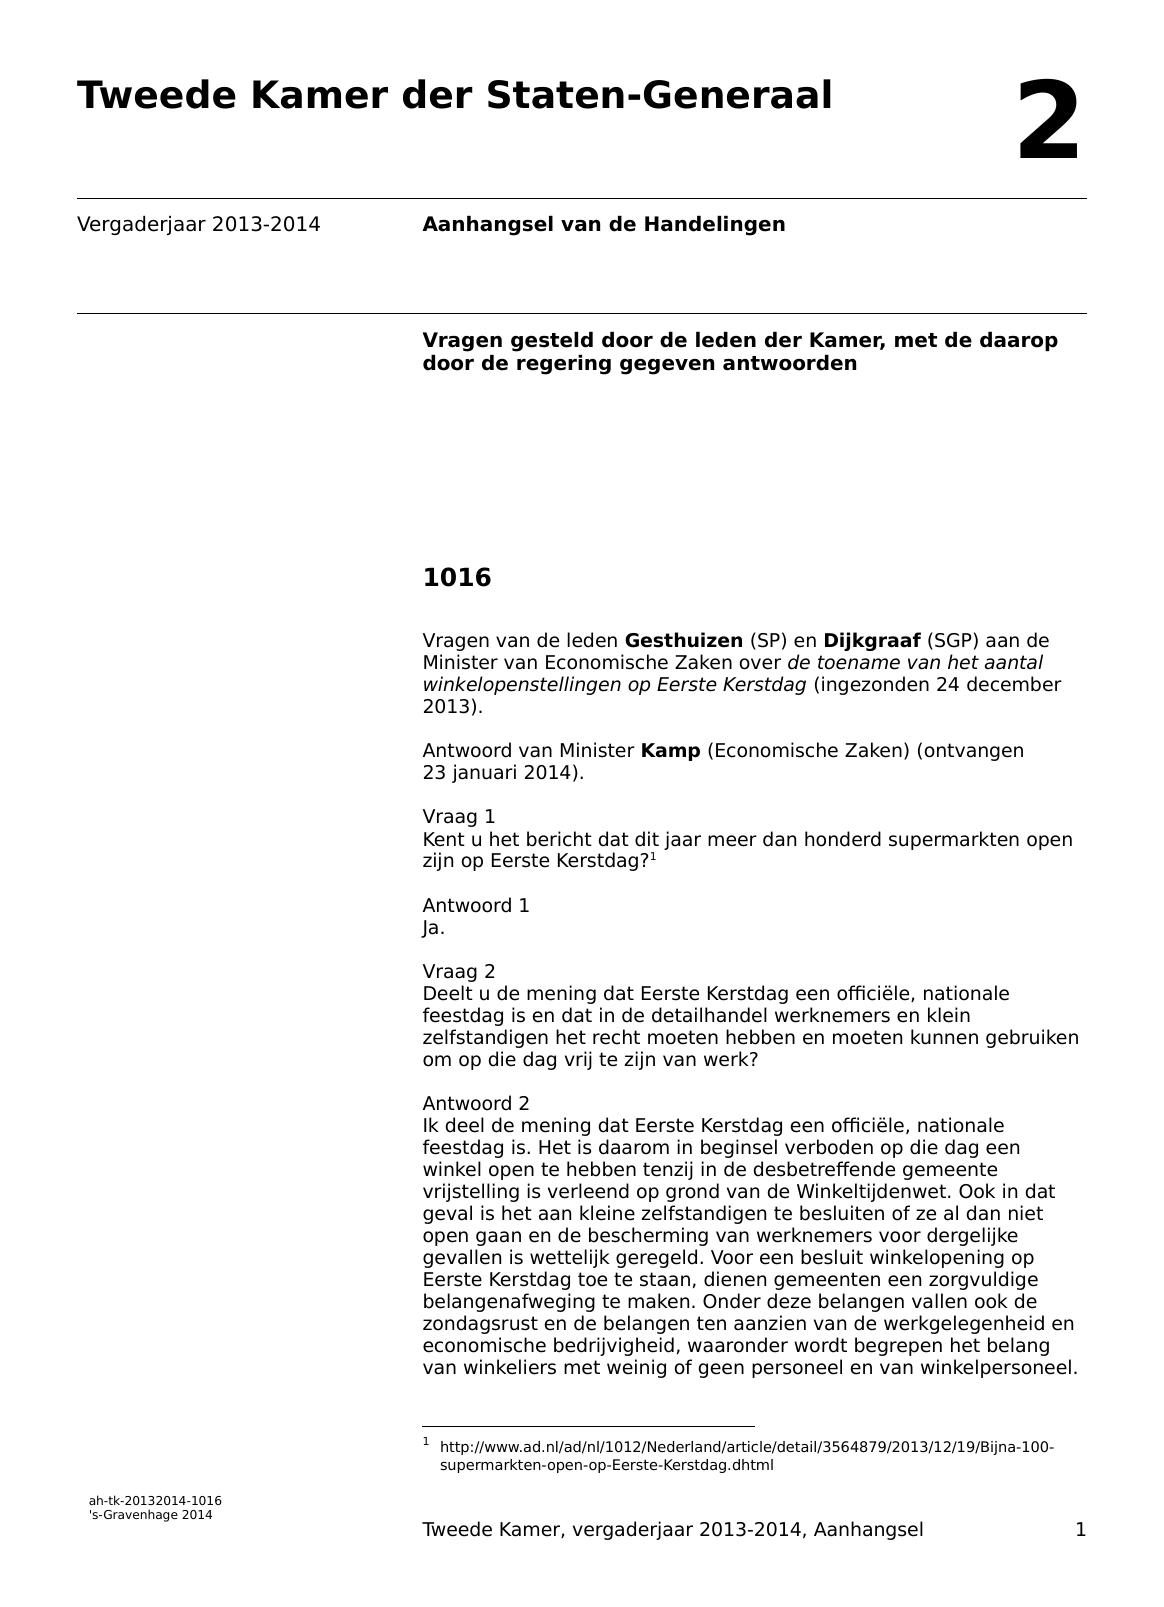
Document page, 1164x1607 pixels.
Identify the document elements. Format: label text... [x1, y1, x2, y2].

text Antwoord 1 [422, 894, 1087, 917]
text Vraag 1 [422, 806, 1087, 828]
text Kent u het bericht dat dit jaar meer dan honderd supermarkten open zijn op Eerste Kerstdag? [422, 828, 1087, 872]
table_cell Aanhangsel van de Handelingen [422, 199, 1087, 313]
text Antwoord van Minister Kamp (Economische Zaken) (ontvangen 23 januari 2014). [422, 740, 1087, 784]
text Ik deel de mening dat Eerste Kerstdag een officiële, nationale feestdag is. Het is daarom in beginsel verboden op die dag een winkel open te hebben tenzij in de desbetreffende gemeente vrijstelling is verleend op grond van de Winkeltijdenwet. Ook in dat geval is het aan kleine zelfstandigen te besluiten of ze al dan niet open gaan en de bescherming van werknemers voor dergelijke gevallen is wettelijk geregeld. Voor een besluit winkelopening op Eerste Kerstdag toe te staan, dienen gemeenten een zorgvuldige belangenafweging te maken. Onder deze belangen vallen ook de zondagsrust en de belangen ten aanzien van de werkgelegenheid en economische bedrijvigheid, waaronder wordt begrepen het belang van winkeliers met weinig of geen personeel en van winkelpersoneel. [422, 1115, 1087, 1378]
table_cell [77, 314, 422, 375]
text 1016 [422, 563, 1087, 592]
text Antwoord 2 [422, 1093, 1087, 1115]
table_cell Vergaderjaar 2013-2014 [77, 199, 422, 313]
table_header 2 [886, 59, 1087, 198]
text Vraag 2 [422, 961, 1087, 983]
table_header Tweede Kamer der Staten-Generaal [77, 59, 886, 198]
text Vragen van de leden Gesthuizen (SP) en Dijkgraaf (SGP) aan de Minister van Economische Zaken over de toename van het aantal winkelopenstellingen op Eerste Kerstdag (ingezonden 24 december 2013). [422, 630, 1087, 718]
table_cell Vragen gesteld door de leden der Kamer, met de daarop door de regering gegeven antwoorden [422, 314, 1087, 375]
text Deelt u de mening dat Eerste Kerstdag een officiële, nationale feestdag is en dat in de detailhandel werknemers en klein zelfstandigen het recht moeten hebben en moeten kunnen gebruiken om op die dag vrij te zijn van werk? [422, 983, 1087, 1071]
text 's-Gravenhage 2014 [88, 1508, 323, 1522]
text http://www.ad.nl/ad/nl/1012/Nederland/article/detail/3564879/2013/12/19/Bijna-100-supermarkten-open-op-Eerste-Kerstdag.dhtml [422, 1435, 1087, 1474]
text Ja. [422, 917, 1087, 938]
text ah-tk-20132014-1016 [88, 1494, 323, 1508]
